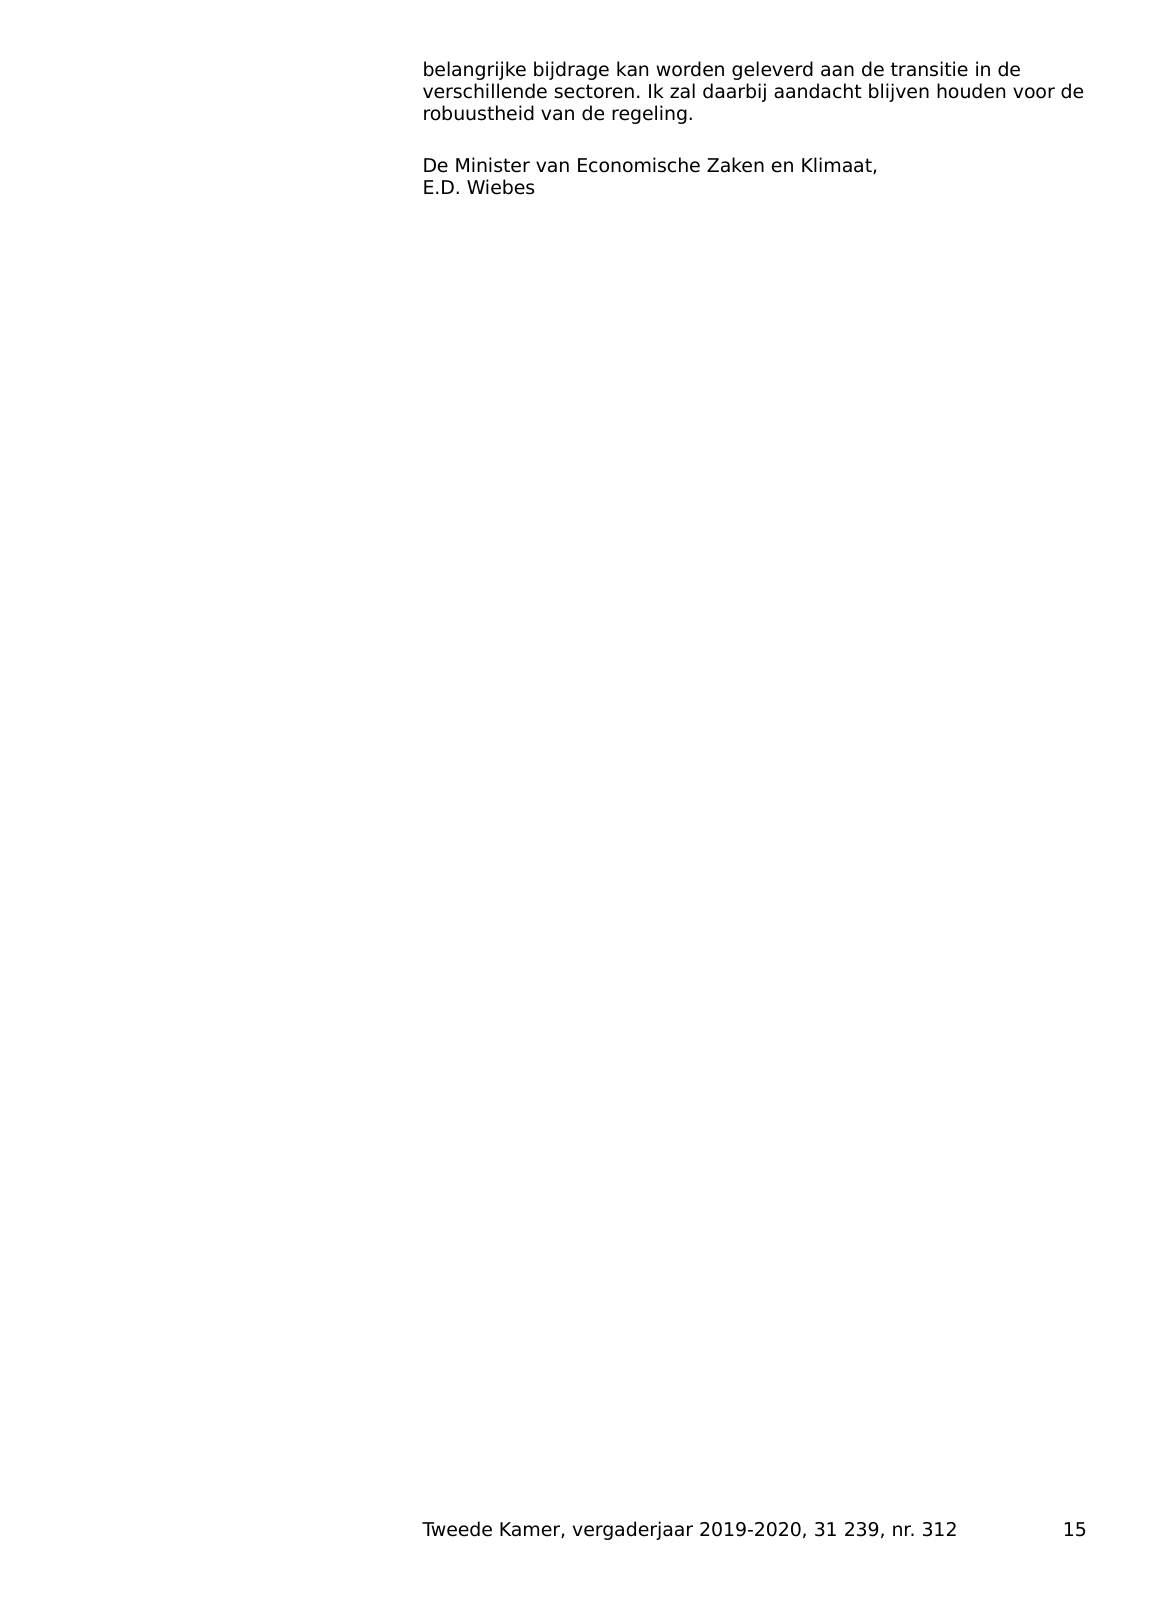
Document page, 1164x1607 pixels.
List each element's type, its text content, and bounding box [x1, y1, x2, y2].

text belangrijke bijdrage kan worden geleverd aan de transitie in de verschillende sectoren. Ik zal daarbij aandacht blijven houden voor de robuustheid van de regeling. [422, 59, 1087, 125]
text De Minister van Economische Zaken en Klimaat, E.D. Wiebes [422, 155, 1087, 199]
